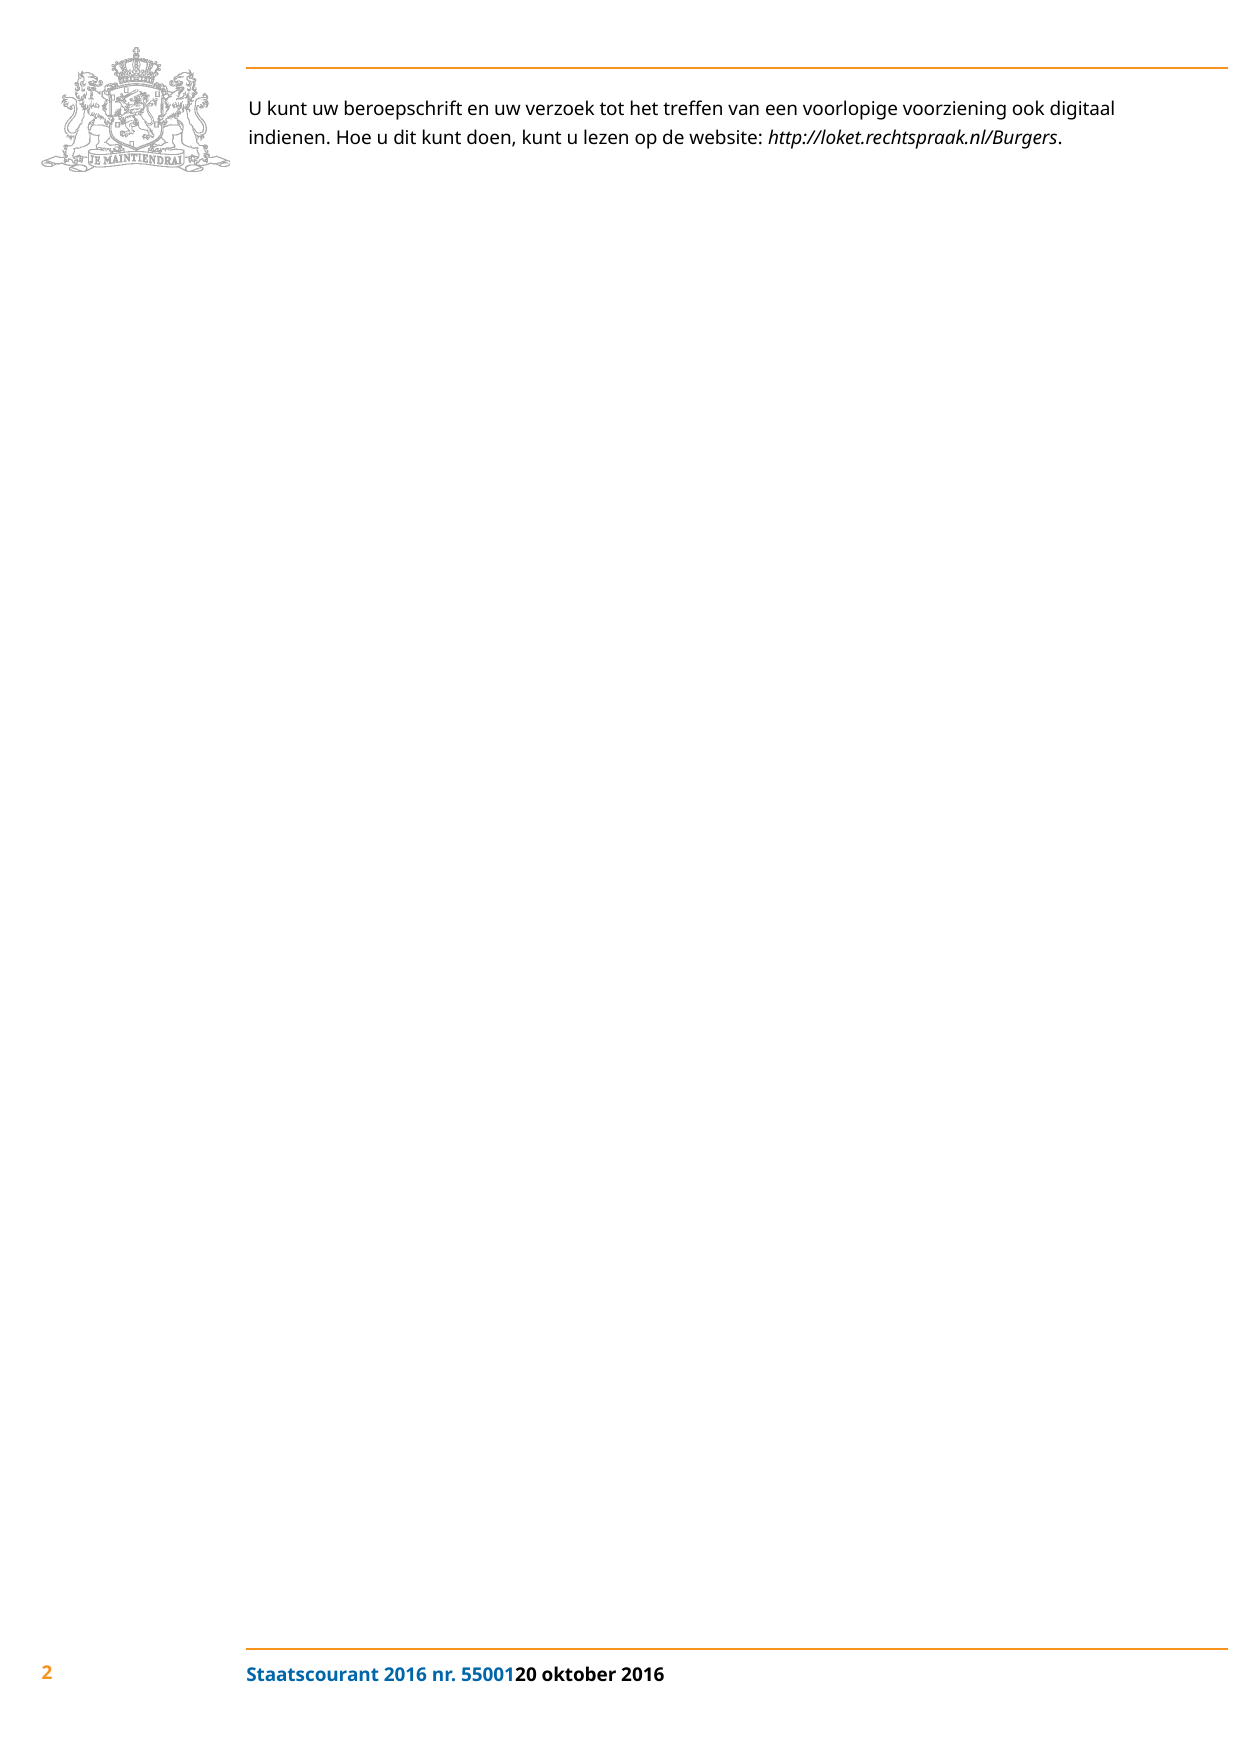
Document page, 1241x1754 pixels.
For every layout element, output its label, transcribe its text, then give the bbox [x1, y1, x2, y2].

picture [41, 47, 231, 172]
text U kunt uw beroepschrift en uw verzoek tot het treffen van een voorlopige voorziening ook digitaal indienen. Hoe u dit kunt doen, kunt u lezen op de website: http://loket.rechtspraak.nl/Burgers. [248, 95, 1152, 150]
